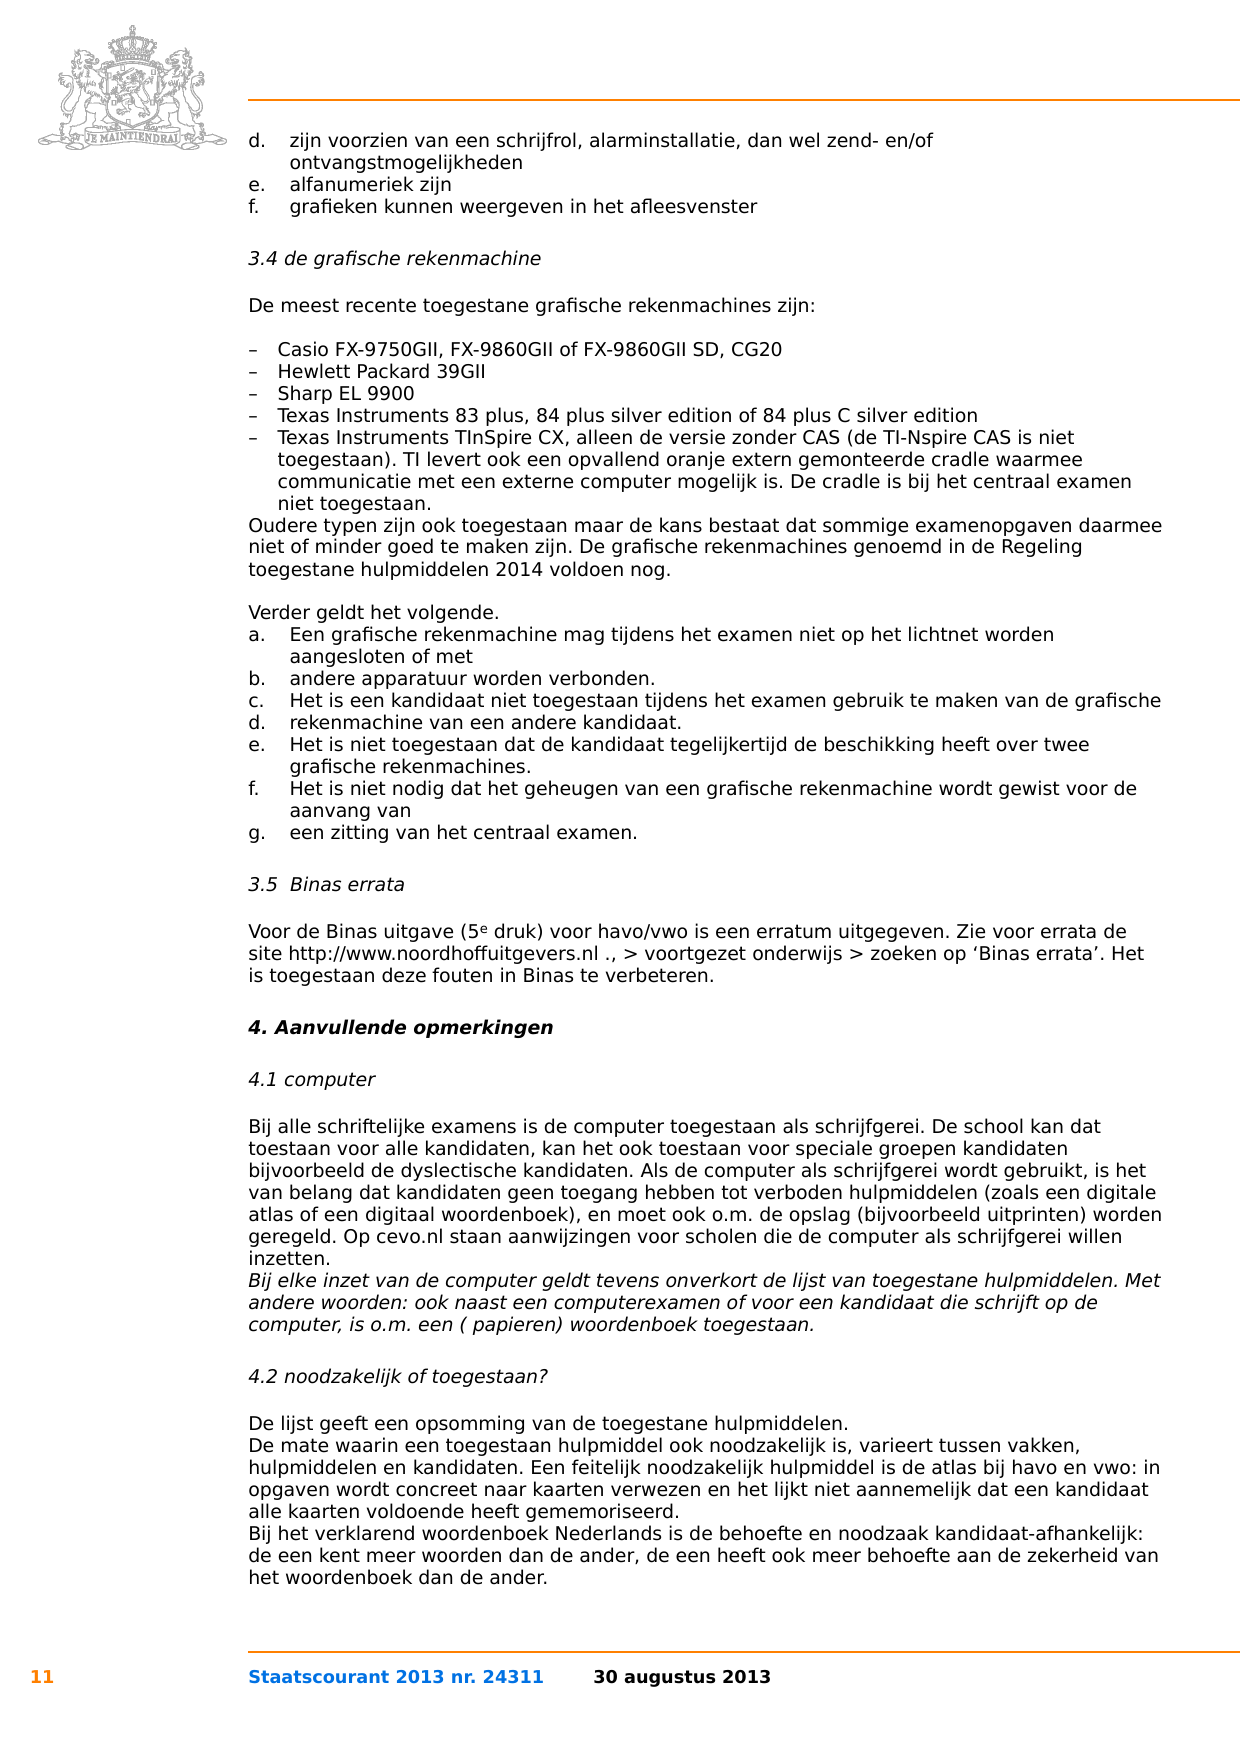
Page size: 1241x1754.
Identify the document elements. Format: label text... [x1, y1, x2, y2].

text b. andere apparatuur worden verbonden. [248, 668, 1163, 690]
text De meest recente toegestane grafische rekenmachines zijn: [248, 295, 1163, 317]
subtitle 3.4 de grafische rekenmachine [248, 248, 1163, 270]
text Bij het verklarend woordenboek Nederlands is de behoefte en noodzaak kandidaat-afhankelijk: de een kent meer woorden dan de ander, de een heeft ook meer behoefte aan de zekerheid van het woordenboek dan de ander. [248, 1523, 1163, 1588]
subtitle 4. Aanvullende opmerkingen [248, 1017, 1163, 1039]
text – Hewlett Packard 39GII [248, 361, 1163, 383]
text Voor de Binas uitgave (5e druk) voor havo/vwo is een erratum uitgegeven. Zie voor errata de site http://www.noordhoffuitgevers.nl ., > voortgezet onderwijs > zoeken op ‘Binas errata’. Het is toegestaan deze fouten in Binas te verbeteren. [248, 921, 1163, 987]
text e. alfanumeriek zijn [248, 174, 1163, 196]
text – Sharp EL 9900 [248, 383, 1163, 404]
subtitle 3.5 Binas errata [248, 874, 1163, 896]
text – Texas Instruments 83 plus, 84 plus silver edition of 84 plus C silver edition [248, 404, 1163, 427]
text Bij elke inzet van de computer geldt tevens onverkort de lijst van toegestane hulpmiddelen. Met andere woorden: ook naast een computerexamen of voor een kandidaat die schrijft op de computer, is o.m. een ( papieren) woordenboek toegestaan. [248, 1270, 1163, 1336]
text a. Een grafische rekenmachine mag tijdens het examen niet op het lichtnet worden aangesloten of met [248, 624, 1163, 668]
picture [38, 25, 227, 150]
text c. Het is een kandidaat niet toegestaan tijdens het examen gebruik te maken van de grafische [248, 690, 1163, 712]
text Verder geldt het volgende. [248, 602, 1163, 624]
text e. Het is niet toegestaan dat de kandidaat tegelijkertijd de beschikking heeft over twee grafische rekenmachines. [248, 734, 1163, 778]
text d. zijn voorzien van een schrijfrol, alarminstallatie, dan wel zend- en/of ontvangstmogelijkheden [248, 130, 1163, 174]
text f. Het is niet nodig dat het geheugen van een grafische rekenmachine wordt gewist voor de aanvang van [248, 778, 1163, 822]
text f. grafieken kunnen weergeven in het afleesvenster [248, 196, 1163, 218]
text Oudere typen zijn ook toegestaan maar de kans bestaat dat sommige examenopgaven daarmee niet of minder goed te maken zijn. De grafische rekenmachines genoemd in de Regeling toegestane hulpmiddelen 2014 voldoen nog. [248, 514, 1163, 580]
text De mate waarin een toegestaan hulpmiddel ook noodzakelijk is, varieert tussen vakken, hulpmiddelen en kandidaten. Een feitelijk noodzakelijk hulpmiddel is de atlas bij havo en vwo: in opgaven wordt concreet naar kaarten verwezen en het lijkt niet aannemelijk dat een kandidaat alle kaarten voldoende heeft gememoriseerd. [248, 1435, 1163, 1523]
text Bij alle schriftelijke examens is de computer toegestaan als schrijfgerei. De school kan dat toestaan voor alle kandidaten, kan het ook toestaan voor speciale groepen kandidaten bijvoorbeeld de dyslectische kandidaten. Als de computer als schrijfgerei wordt gebruikt, is het van belang dat kandidaten geen toegang hebben tot verboden hulpmiddelen (zoals een digitale atlas of een digitaal woordenboek), en moet ook o.m. de opslag (bijvoorbeeld uitprinten) worden geregeld. Op cevo.nl staan aanwijzingen voor scholen die de computer als schrijfgerei willen inzetten. [248, 1116, 1163, 1270]
text d. rekenmachine van een andere kandidaat. [248, 712, 1163, 734]
text De lijst geeft een opsomming van de toegestane hulpmiddelen. [248, 1413, 1163, 1435]
text – Texas Instruments TInSpire CX, alleen de versie zonder CAS (de TI-Nspire CAS is niet toegestaan). TI levert ook een opvallend oranje extern gemonteerde cradle waarmee communicatie met een externe computer mogelijk is. De cradle is bij het centraal examen niet toegestaan. [248, 427, 1163, 514]
subtitle 4.2 noodzakelijk of toegestaan? [248, 1366, 1163, 1388]
text – Casio FX-9750GII, FX-9860GII of FX-9860GII SD, CG20 [248, 339, 1163, 361]
text g. een zitting van het centraal examen. [248, 822, 1163, 844]
subtitle 4.1 computer [248, 1069, 1163, 1091]
